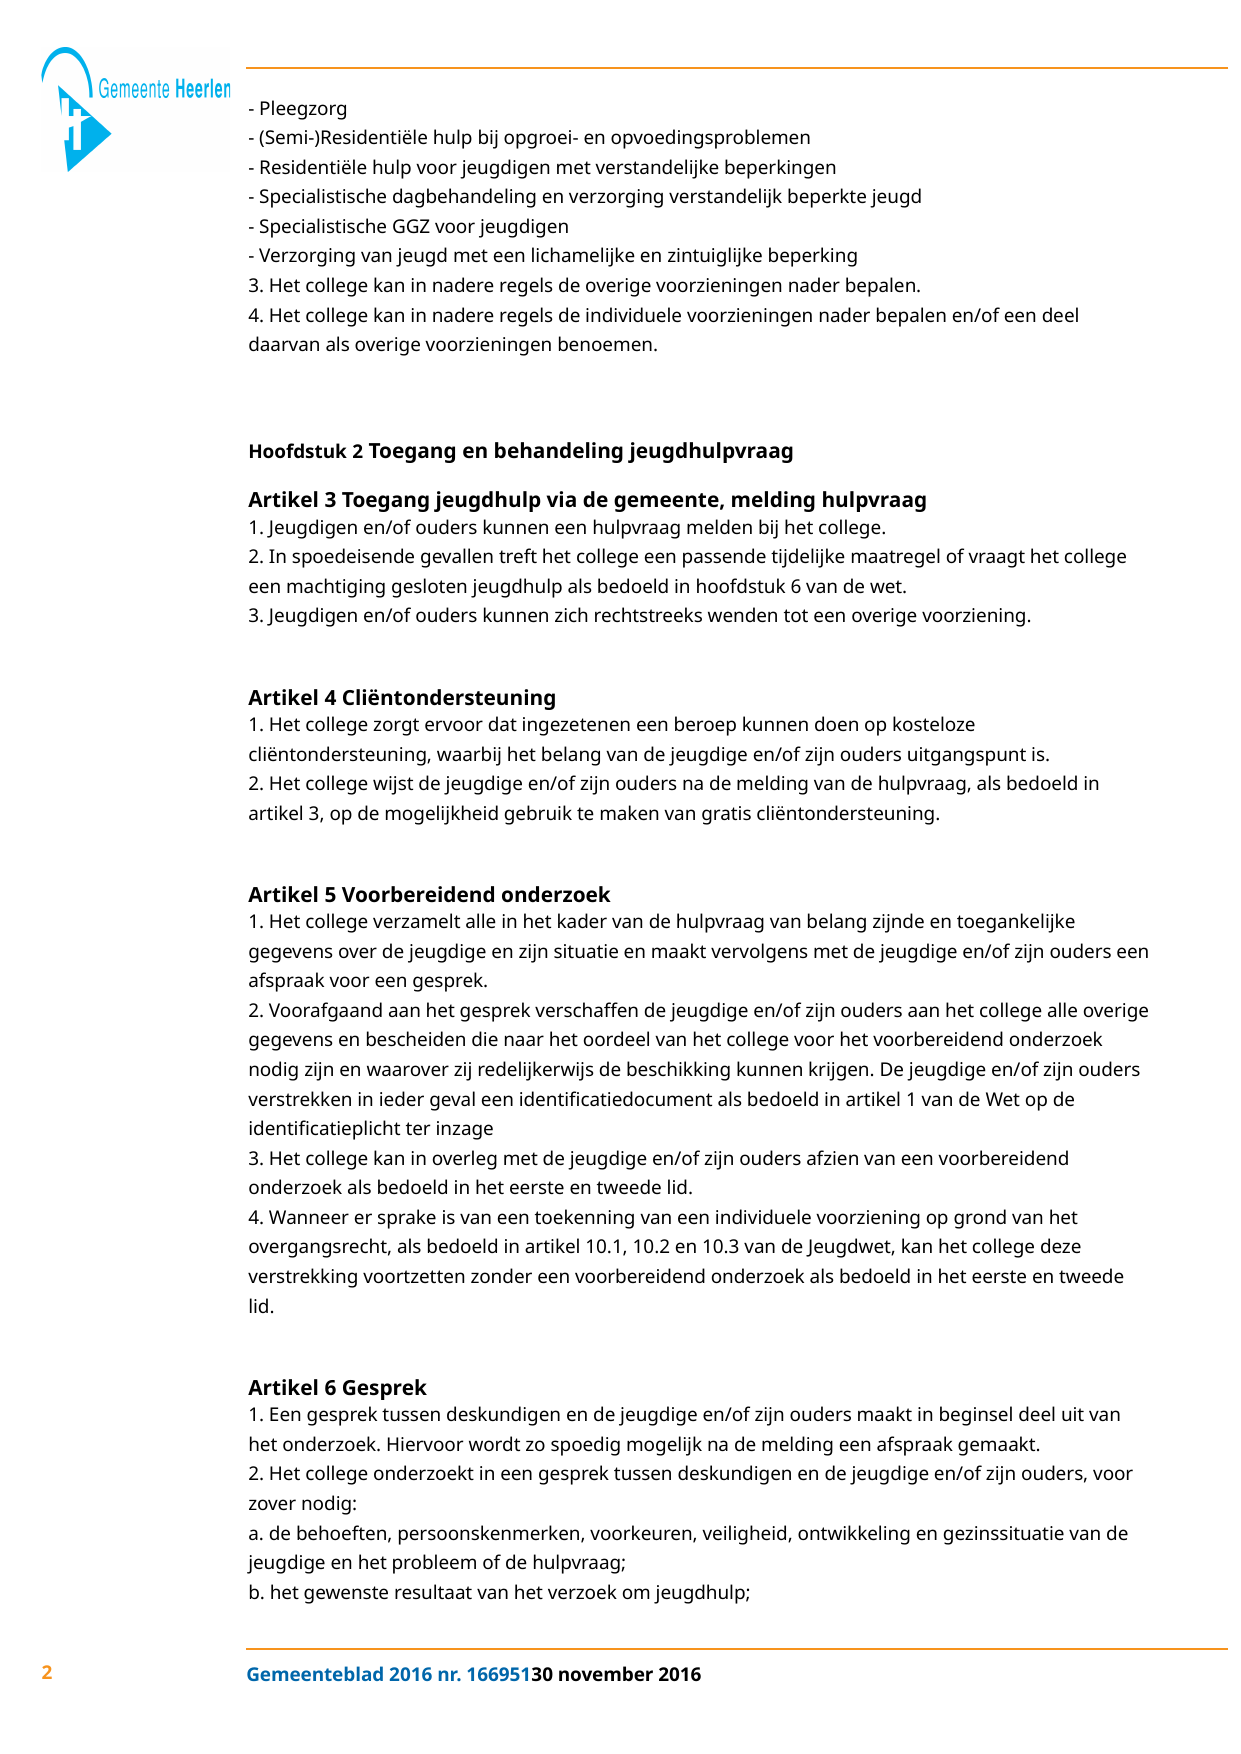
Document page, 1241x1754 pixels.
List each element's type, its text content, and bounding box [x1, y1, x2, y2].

text 3. Het college kan in overleg met de jeugdige en/of zijn ouders afzien van een voorbereidend onderzoek als bedoeld in het eerste en tweede lid. [248, 1145, 1152, 1200]
picture [41, 47, 231, 172]
text - Verzorging van jeugd met een lichamelijke en zintuiglijke beperking [248, 243, 1152, 268]
text 2. Het college wijst de jeugdige en/of zijn ouders na de melding van de hulpvraag, als bedoeld in artikel 3, op de mogelijkheid gebruik te maken van gratis cliëntondersteuning. [248, 770, 1152, 826]
text Artikel 4 Cliëntondersteuning [248, 683, 1152, 711]
text b. het gewenste resultaat van het verzoek om jeugdhulp; [248, 1579, 1152, 1604]
text Hoofdstuk 2 Toegang en behandeling jeugdhulpvraag [248, 436, 1152, 465]
text 1. Jeugdigen en/of ouders kunnen een hulpvraag melden bij het college. [248, 514, 1152, 540]
text - Residentiële hulp voor jeugdigen met verstandelijke beperkingen [248, 154, 1152, 180]
text 3. Het college kan in nadere regels de overige voorzieningen nader bepalen. [248, 272, 1152, 298]
text a. de behoeften, persoonskenmerken, voorkeuren, veiligheid, ontwikkeling en gezinssituatie van de jeugdige en het probleem of de hulpvraag; [248, 1520, 1152, 1575]
text 4. Het college kan in nadere regels de individuele voorzieningen nader bepalen en/of een deel daarvan als overige voorzieningen benoemen. [248, 302, 1152, 357]
text - (Semi-)Residentiële hulp bij opgroei- en opvoedingsproblemen [248, 124, 1152, 150]
text - Specialistische dagbehandeling en verzorging verstandelijk beperkte jeugd [248, 183, 1152, 209]
text 2. In spoedeisende gevallen treft het college een passende tijdelijke maatregel of vraagt het college een machtiging gesloten jeugdhulp als bedoeld in hoofdstuk 6 van de wet. [248, 543, 1152, 599]
text 1. Het college verzamelt alle in het kader van de hulpvraag van belang zijnde en toegankelijke gegevens over de jeugdige en zijn situatie en maakt vervolgens met de jeugdige en/of zijn ouders een afspraak voor een gesprek. [248, 908, 1152, 993]
text 3. Jeugdigen en/of ouders kunnen zich rechtstreeks wenden tot een overige voorziening. [248, 603, 1152, 628]
text 1. Het college zorgt ervoor dat ingezetenen een beroep kunnen doen op kosteloze cliëntondersteuning, waarbij het belang van de jeugdige en/of zijn ouders uitgangspunt is. [248, 711, 1152, 766]
text Artikel 3 Toegang jeugdhulp via de gemeente, melding hulpvraag [248, 486, 1152, 514]
text 4. Wanneer er sprake is van een toekenning van een individuele voorziening op grond van het overgangsrecht, als bedoeld in artikel 10.1, 10.2 en 10.3 van de Jeugdwet, kan het college deze verstrekking voortzetten zonder een voorbereidend onderzoek als bedoeld in het eerste en tweede lid. [248, 1204, 1152, 1319]
text - Specialistische GGZ voor jeugdigen [248, 213, 1152, 239]
picture [41, 47, 58, 70]
text 2. Voorafgaand aan het gesprek verschaffen de jeugdige en/of zijn ouders aan het college alle overige gegevens en bescheiden die naar het oordeel van het college voor het voorbereidend onderzoek nodig zijn en waarover zij redelijkerwijs de beschikking kunnen krijgen. De jeugdige en/of zijn ouders verstrekken in ieder geval een identificatiedocument als bedoeld in artikel 1 van de Wet op de identificatieplicht ter inzage [248, 997, 1152, 1141]
text 2. Het college onderzoekt in een gesprek tussen deskundigen en de jeugdige en/of zijn ouders, voor zover nodig: [248, 1461, 1152, 1516]
text Artikel 6 Gesprek [248, 1373, 1152, 1401]
text 1. Een gesprek tussen deskundigen en de jeugdige en/of zijn ouders maakt in beginsel deel uit van het onderzoek. Hiervoor wordt zo spoedig mogelijk na de melding een afspraak gemaakt. [248, 1401, 1152, 1457]
text - Pleegzorg [248, 95, 1152, 121]
text Artikel 5 Voorbereidend onderzoek [248, 880, 1152, 908]
